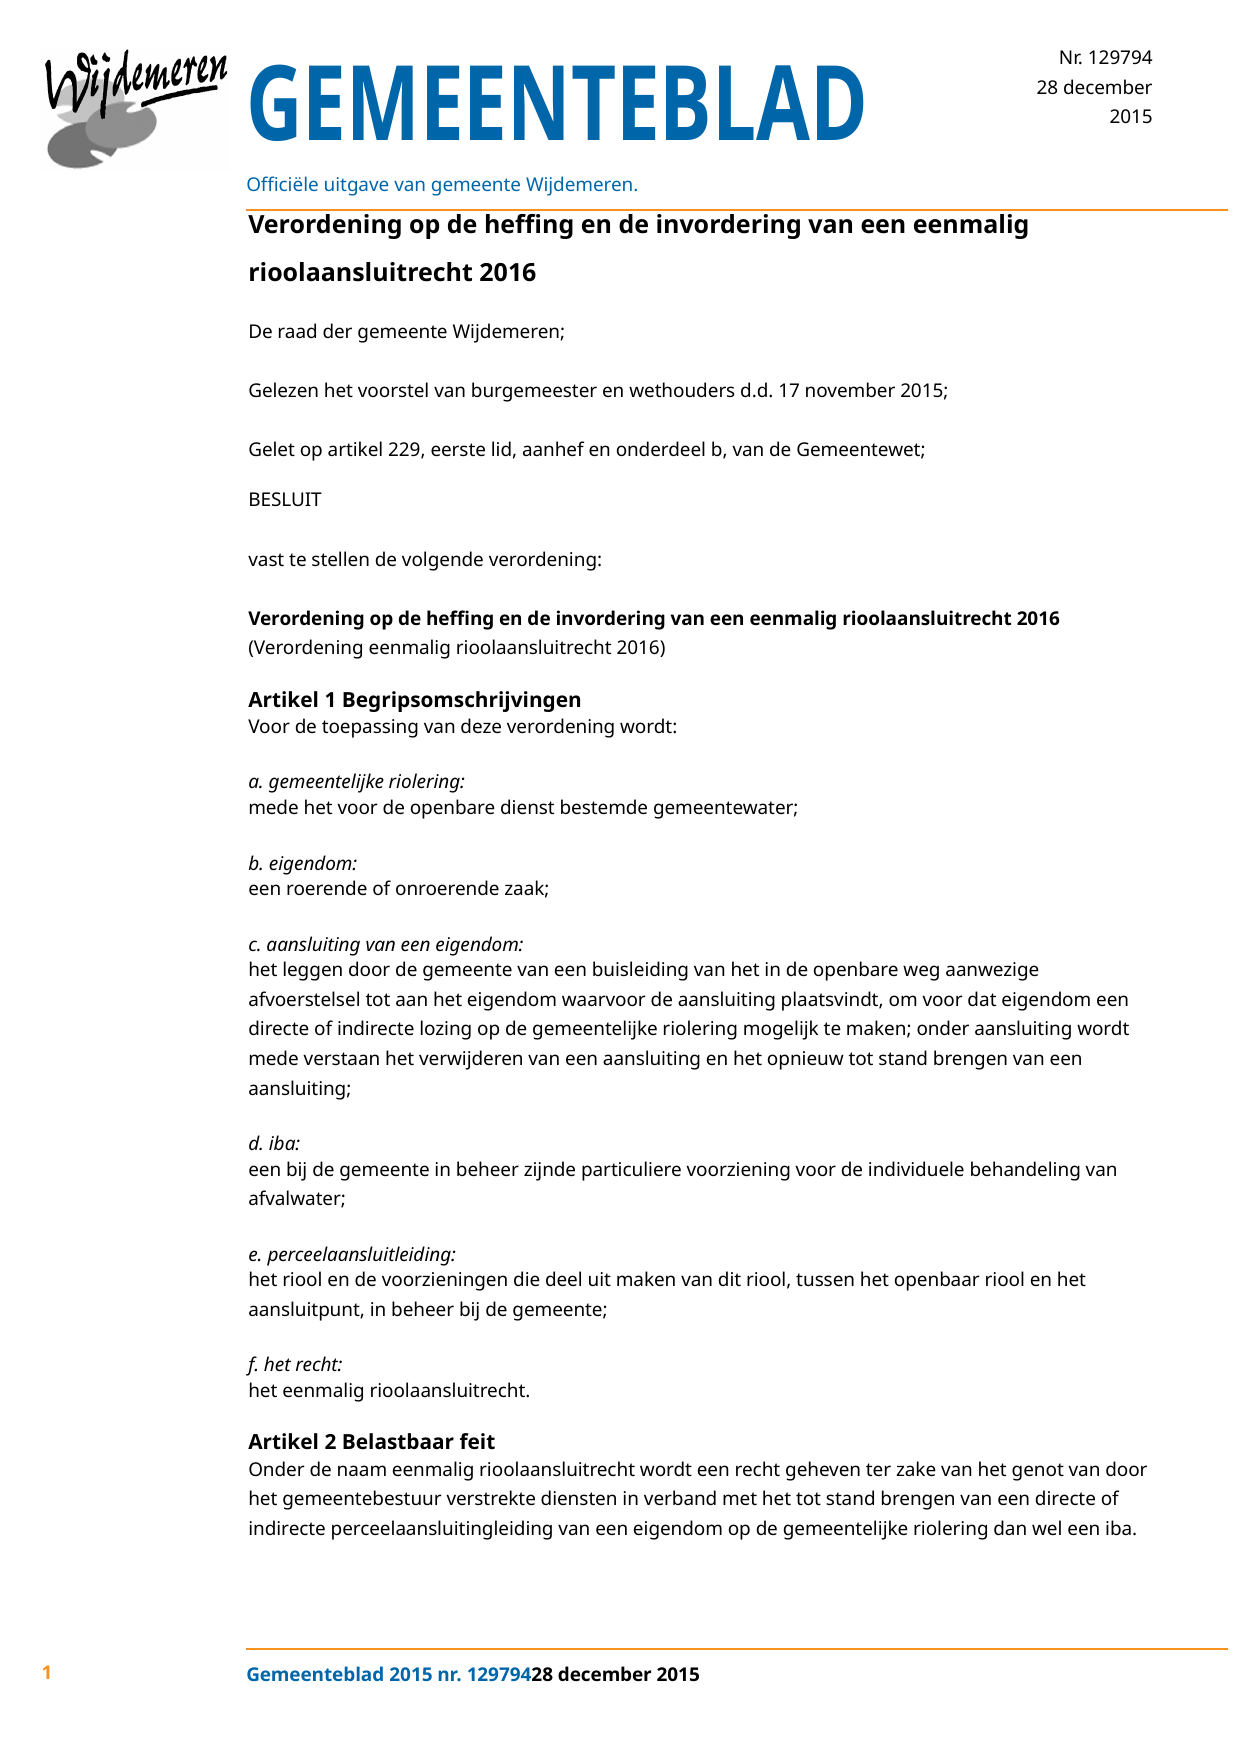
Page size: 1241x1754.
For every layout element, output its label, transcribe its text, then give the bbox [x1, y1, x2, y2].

text het riool en de voorzieningen die deel uit maken van dit riool, tussen het openbaar riool en het aansluitpunt, in beheer bij de gemeente; [248, 1266, 1152, 1322]
text Artikel 1 Begripsomschrijvingen [248, 685, 1152, 713]
picture [41, 47, 231, 172]
text De raad der gemeente Wijdemeren; [248, 318, 1152, 344]
text vast te stellen de volgende verordening: [248, 546, 1152, 571]
text Verordening op de heffing en de invordering van een eenmalig rioolaansluitrecht 2016 [248, 605, 1152, 631]
text Verordening op de heffing en de invordering van een eenmalig rioolaansluitrecht 2016 [248, 211, 1152, 288]
text een bij de gemeente in beheer zijnde particuliere voorziening voor de individuele behandeling van afvalwater; [248, 1156, 1152, 1211]
text BESLUIT [248, 487, 1152, 512]
text mede het voor de openbare dienst bestemde gemeentewater; [248, 794, 1152, 820]
text Voor de toepassing van deze verordening wordt: [248, 713, 1152, 739]
text Onder de naam eenmalig rioolaansluitrecht wordt een recht geheven ter zake van het genot van door het gemeentebestuur verstrekte diensten in verband met het tot stand brengen van een directe of indirecte perceelaansluitingleiding van een eigendom op de gemeentelijke riolering dan wel een iba. [248, 1456, 1152, 1541]
text f. het recht: [248, 1351, 1152, 1377]
text a. gemeentelijke riolering: [248, 769, 1152, 794]
text een roerende of onroerende zaak; [248, 875, 1152, 901]
text d. iba: [248, 1130, 1152, 1156]
text e. perceelaansluitleiding: [248, 1241, 1152, 1266]
text b. eigendom: [248, 850, 1152, 875]
text Artikel 2 Belastbaar feit [248, 1427, 1152, 1456]
text Gelezen het voorstel van burgemeester en wethouders d.d. 17 november 2015; [248, 377, 1152, 403]
text het leggen door de gemeente van een buisleiding van het in de openbare weg aanwezige afvoerstelsel tot aan het eigendom waarvoor de aansluiting plaatsvindt, om voor dat eigendom een directe of indirecte lozing op de gemeentelijke riolering mogelijk te maken; onder aansluiting wordt mede verstaan het verwijderen van een aansluiting en het opnieuw tot stand brengen van een aansluiting; [248, 956, 1152, 1101]
text (Verordening eenmalig rioolaansluitrecht 2016) [248, 634, 1152, 660]
text c. aansluiting van een eigendom: [248, 931, 1152, 956]
text Gelet op artikel 229, eerste lid, aanhef en onderdeel b, van de Gemeentewet; [248, 436, 1152, 462]
text het eenmalig rioolaansluitrecht. [248, 1377, 1152, 1403]
